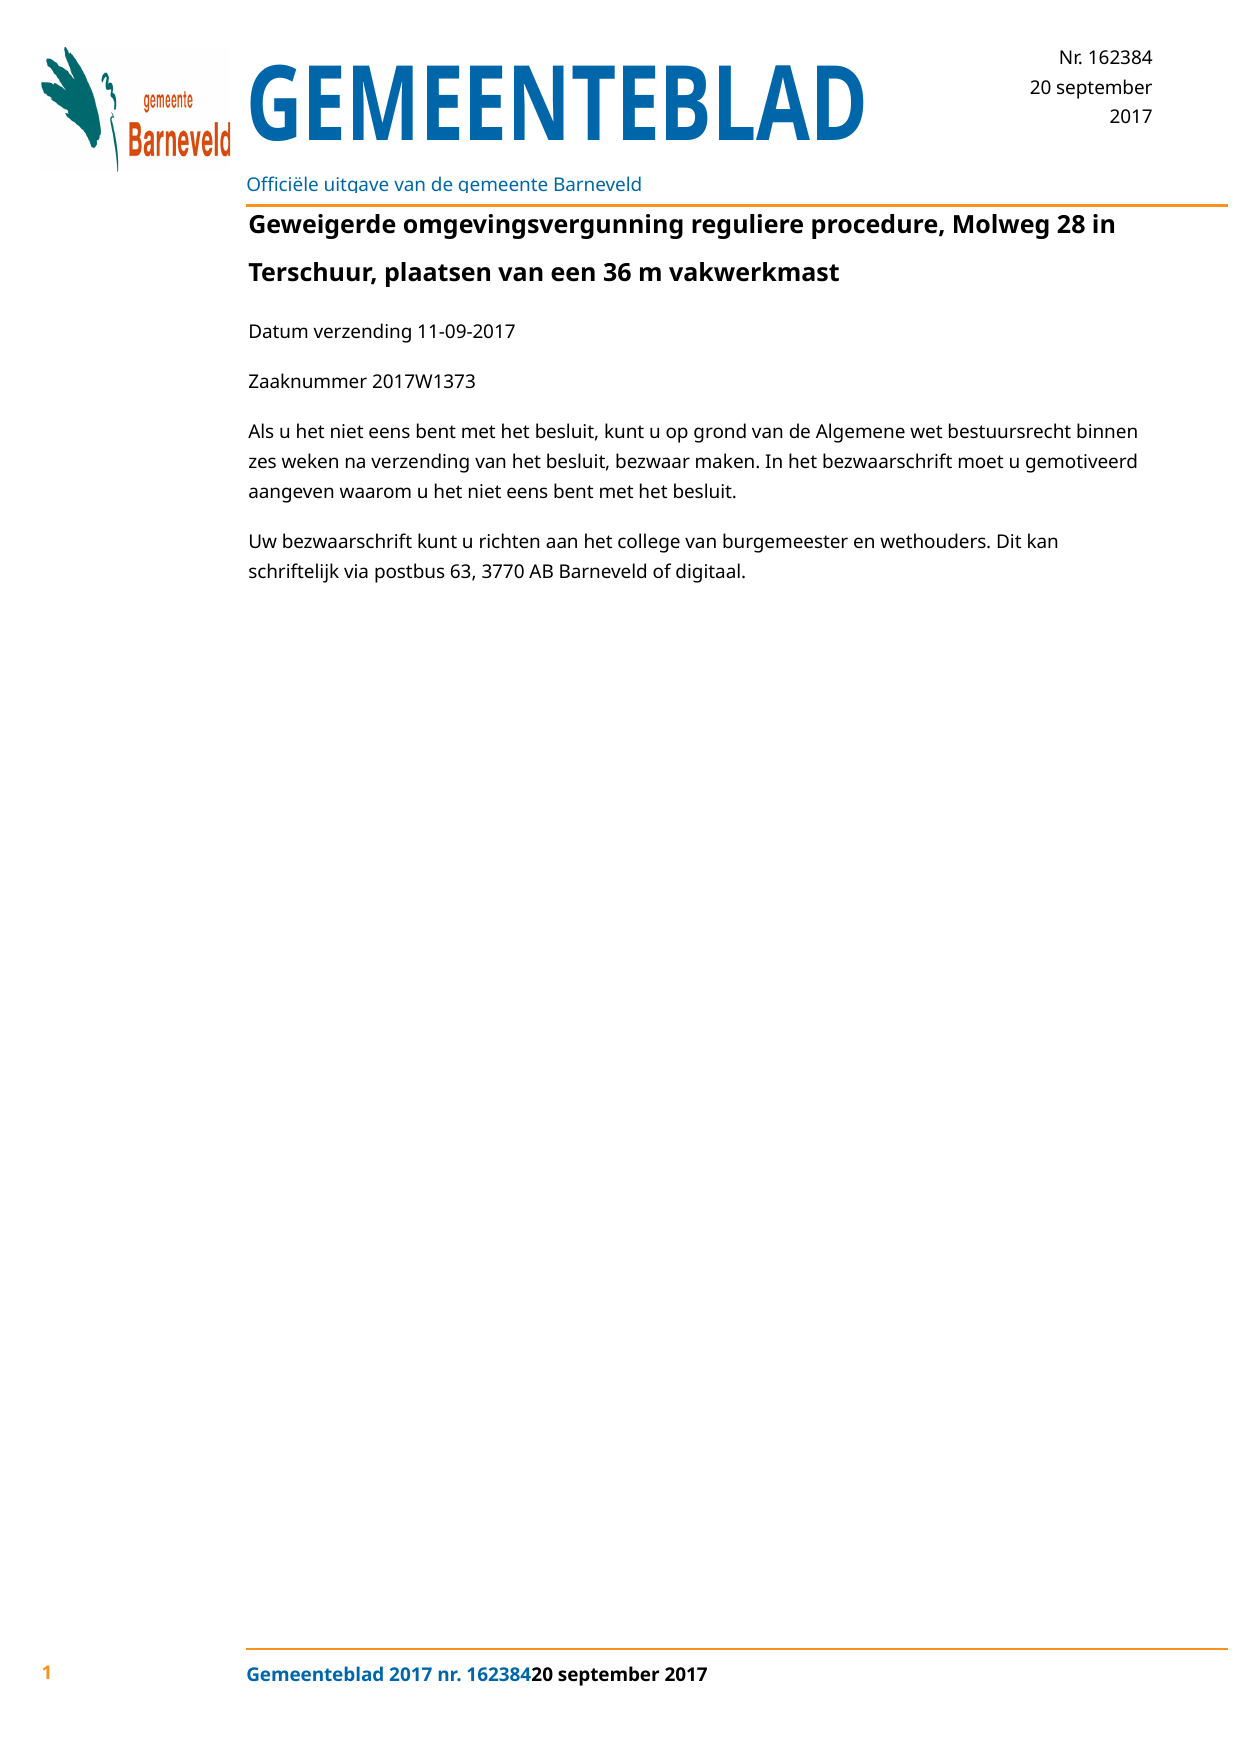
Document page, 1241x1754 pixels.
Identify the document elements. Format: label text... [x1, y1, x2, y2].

text Datum verzending 11-09-2017 [248, 318, 1152, 344]
text Als u het niet eens bent met het besluit, kunt u op grond van de Algemene wet bestuursrecht binnen zes weken na verzending van het besluit, bezwaar maken. In het bezwaarschrift moet u gemotiveerd aangeven waarom u het niet eens bent met het besluit. [248, 419, 1152, 504]
picture [41, 47, 231, 172]
text Geweigerde omgevingsvergunning reguliere procedure, Molweg 28 in Terschuur, plaatsen van een 36 m vakwerkmast [248, 207, 1152, 288]
text Zaaknummer 2017W1373 [248, 368, 1152, 394]
text Uw bezwaarschrift kunt u richten aan het college van burgemeester en wethouders. Dit kan schriftelijk via postbus 63, 3770 AB Barneveld of digitaal. [248, 528, 1152, 584]
